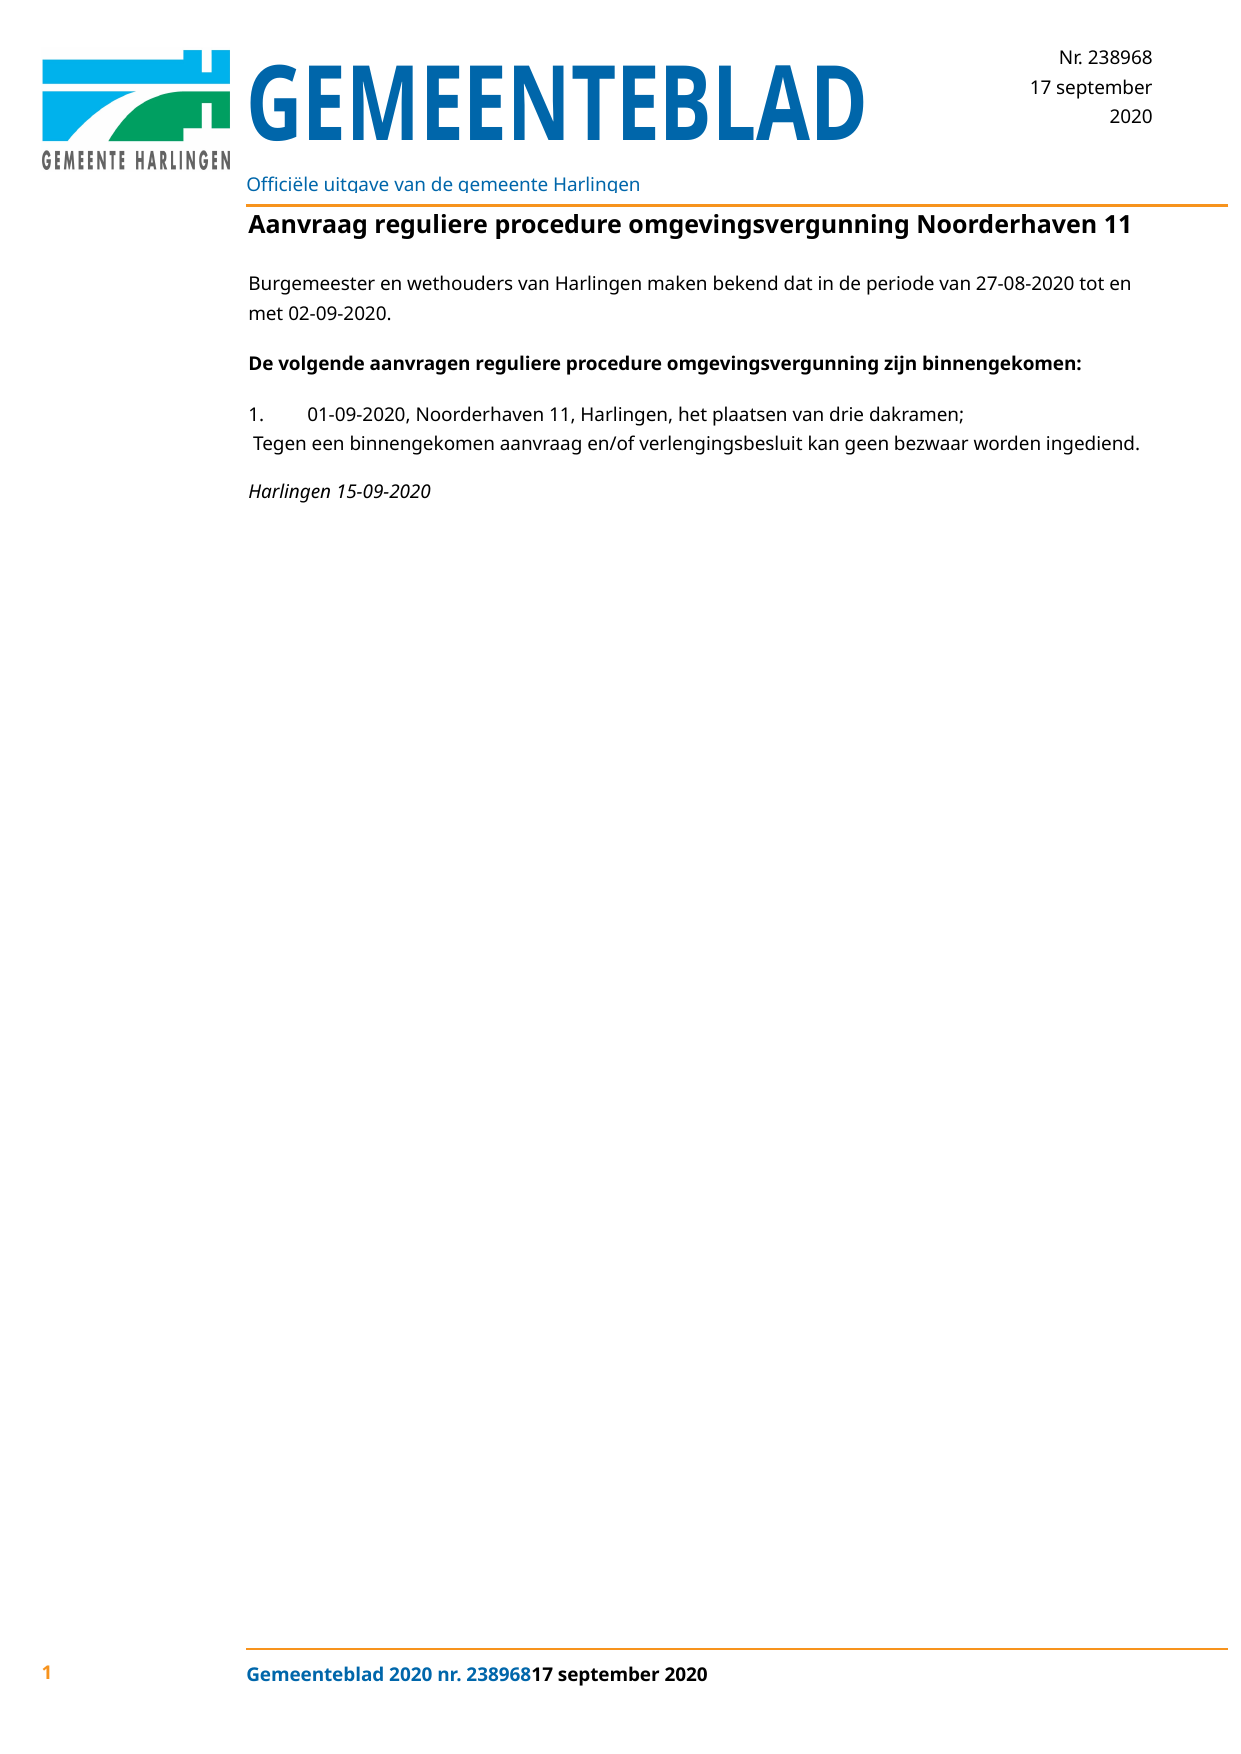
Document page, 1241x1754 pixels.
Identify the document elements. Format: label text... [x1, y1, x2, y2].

text Harlingen 15-09-2020 [248, 478, 1152, 504]
text Burgemeester en wethouders van Harlingen maken bekend dat in de periode van 27-08-2020 tot en met 02-09-2020. [248, 270, 1152, 326]
picture [41, 47, 231, 172]
text Tegen een binnengekomen aanvraag en/of verlengingsbesluit kan geen bezwaar worden ingediend. [248, 430, 1152, 456]
text Aanvraag reguliere procedure omgevingsvergunning Noorderhaven 11 [248, 207, 1152, 241]
text De volgende aanvragen reguliere procedure omgevingsvergunning zijn binnengekomen: [248, 350, 1152, 376]
list 01-09-2020, Noorderhaven 11, Harlingen, het plaatsen van drie dakramen; [248, 401, 1152, 426]
